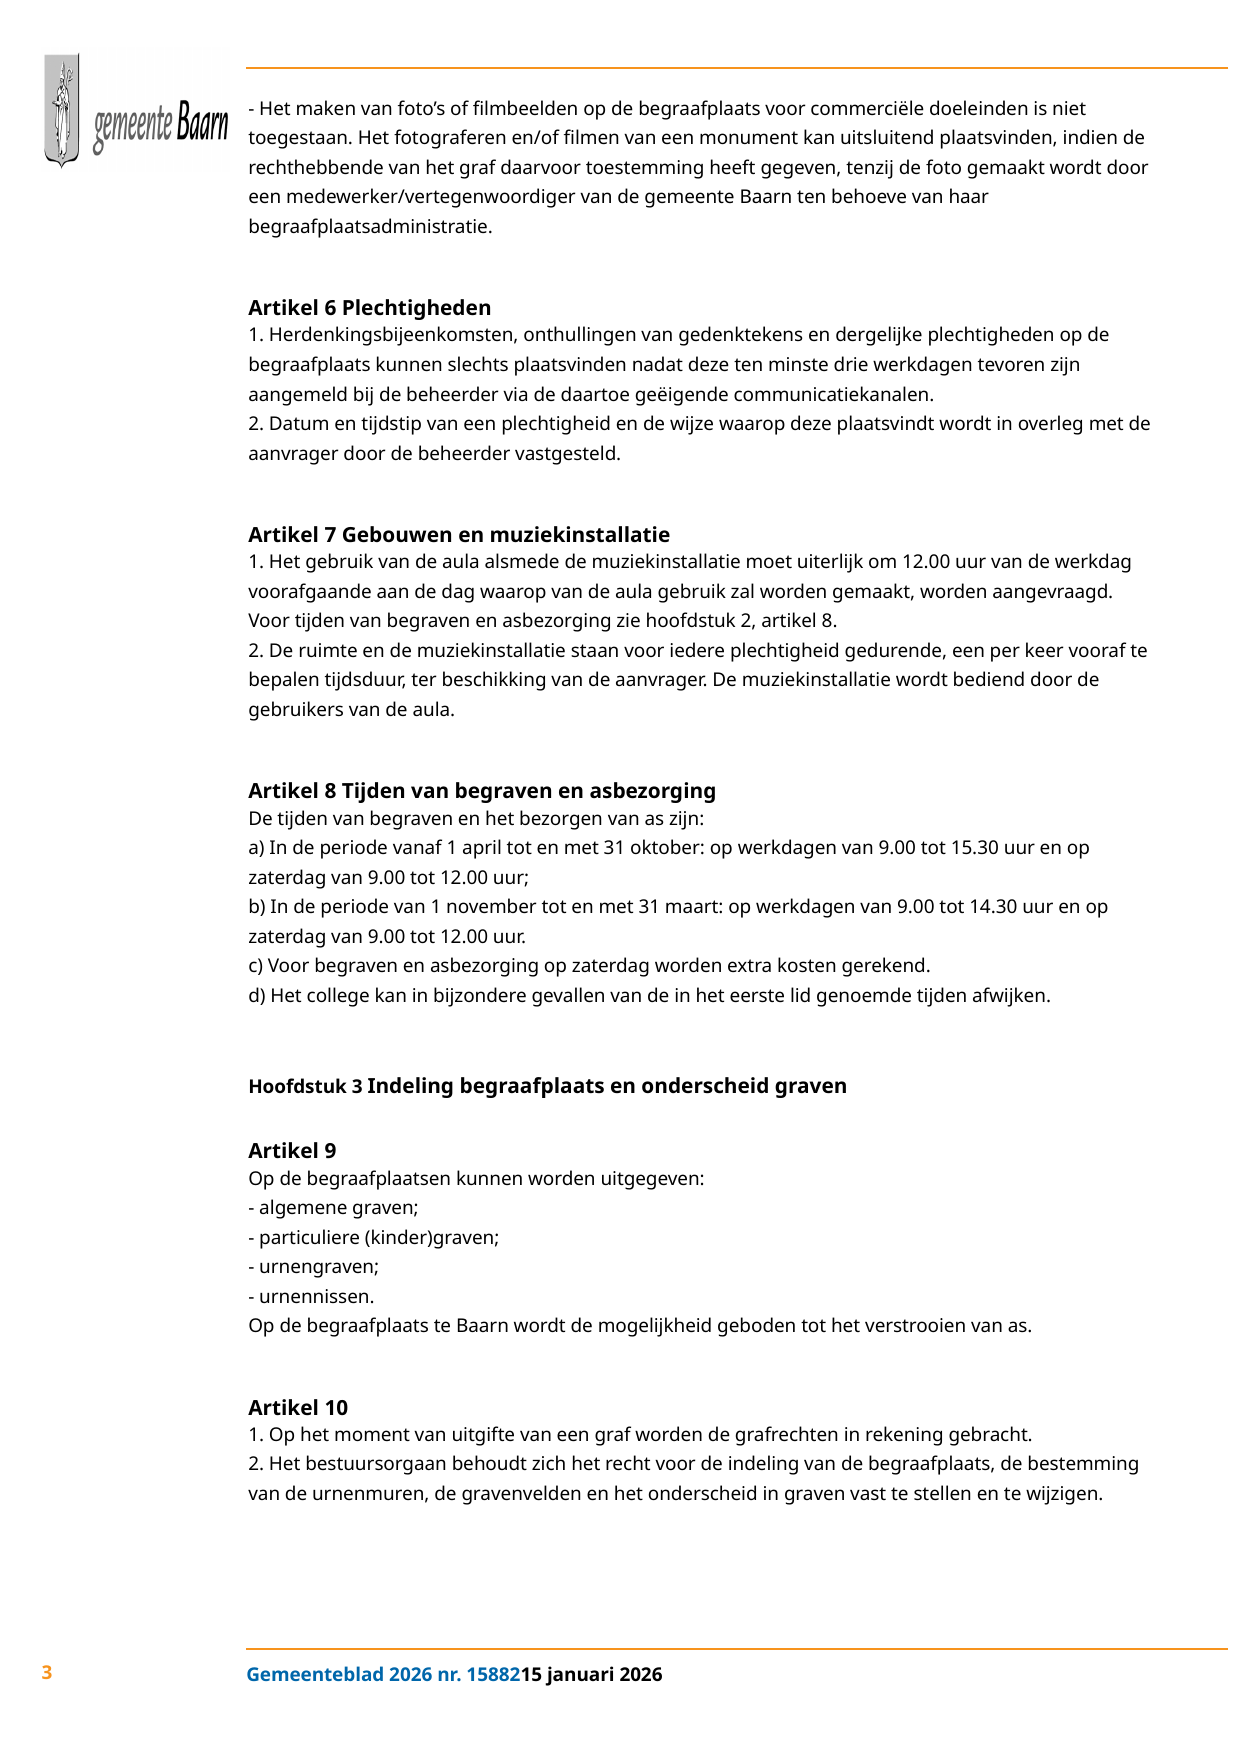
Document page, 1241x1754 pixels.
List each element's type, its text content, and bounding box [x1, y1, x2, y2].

picture [41, 47, 231, 172]
text Artikel 9 [248, 1136, 1152, 1165]
text - algemene graven; [248, 1194, 1152, 1220]
text 2. De ruimte en de muziekinstallatie staan voor iedere plechtigheid gedurende, een per keer vooraf te bepalen tijdsduur, ter beschikking van de aanvrager. De muziekinstallatie wordt bediend door de gebruikers van de aula. [248, 637, 1152, 722]
text Op de begraafplaatsen kunnen worden uitgegeven: [248, 1165, 1152, 1190]
text 1. Herdenkingsbijeenkomsten, onthullingen van gedenktekens en dergelijke plechtigheden op de begraafplaats kunnen slechts plaatsvinden nadat deze ten minste drie werkdagen tevoren zijn aangemeld bij de beheerder via de daartoe geëigende communicatiekanalen. [248, 322, 1152, 406]
text Hoofdstuk 3 Indeling begraafplaats en onderscheid graven [248, 1071, 1152, 1099]
text - urnengraven; [248, 1253, 1152, 1279]
text - particuliere (kinder)graven; [248, 1224, 1152, 1249]
text 2. Het bestuursorgaan behoudt zich het recht voor de indeling van de begraafplaats, de bestemming van de urnenmuren, de gravenvelden en het onderscheid in graven vast te stellen en te wijzigen. [248, 1451, 1152, 1506]
text Op de begraafplaats te Baarn wordt de mogelijkheid geboden tot het verstrooien van as. [248, 1313, 1152, 1338]
text b) In de periode van 1 november tot en met 31 maart: op werkdagen van 9.00 tot 14.30 uur en op zaterdag van 9.00 tot 12.00 uur. [248, 893, 1152, 949]
text 2. Datum en tijdstip van een plechtigheid en de wijze waarop deze plaatsvindt wordt in overleg met de aanvrager door de beheerder vastgesteld. [248, 410, 1152, 466]
text Artikel 6 Plechtigheden [248, 293, 1152, 322]
text Artikel 8 Tijden van begraven en asbezorging [248, 776, 1152, 805]
text Artikel 7 Gebouwen en muziekinstallatie [248, 520, 1152, 548]
text a) In de periode vanaf 1 april tot en met 31 oktober: op werkdagen van 9.00 tot 15.30 uur en op zaterdag van 9.00 tot 12.00 uur; [248, 834, 1152, 889]
text d) Het college kan in bijzondere gevallen van de in het eerste lid genoemde tijden afwijken. [248, 982, 1152, 1008]
text Artikel 10 [248, 1393, 1152, 1421]
text - Het maken van foto’s of filmbeelden op de begraafplaats voor commerciële doeleinden is niet toegestaan. Het fotograferen en/of filmen van een monument kan uitsluitend plaatsvinden, indien de rechthebbende van het graf daarvoor toestemming heeft gegeven, tenzij de foto gemaakt wordt door een medewerker/vertegenwoordiger van de gemeente Baarn ten behoeve van haar begraafplaatsadministratie. [248, 95, 1152, 239]
text - urnennissen. [248, 1283, 1152, 1309]
text 1. Op het moment van uitgifte van een graf worden de grafrechten in rekening gebracht. [248, 1421, 1152, 1447]
text 1. Het gebruik van de aula alsmede de muziekinstallatie moet uiterlijk om 12.00 uur van de werkdag voorafgaande aan de dag waarop van de aula gebruik zal worden gemaakt, worden aangevraagd. Voor tijden van begraven en asbezorging zie hoofdstuk 2, artikel 8. [248, 548, 1152, 633]
text De tijden van begraven en het bezorgen van as zijn: [248, 805, 1152, 830]
text c) Voor begraven en asbezorging op zaterdag worden extra kosten gerekend. [248, 953, 1152, 978]
